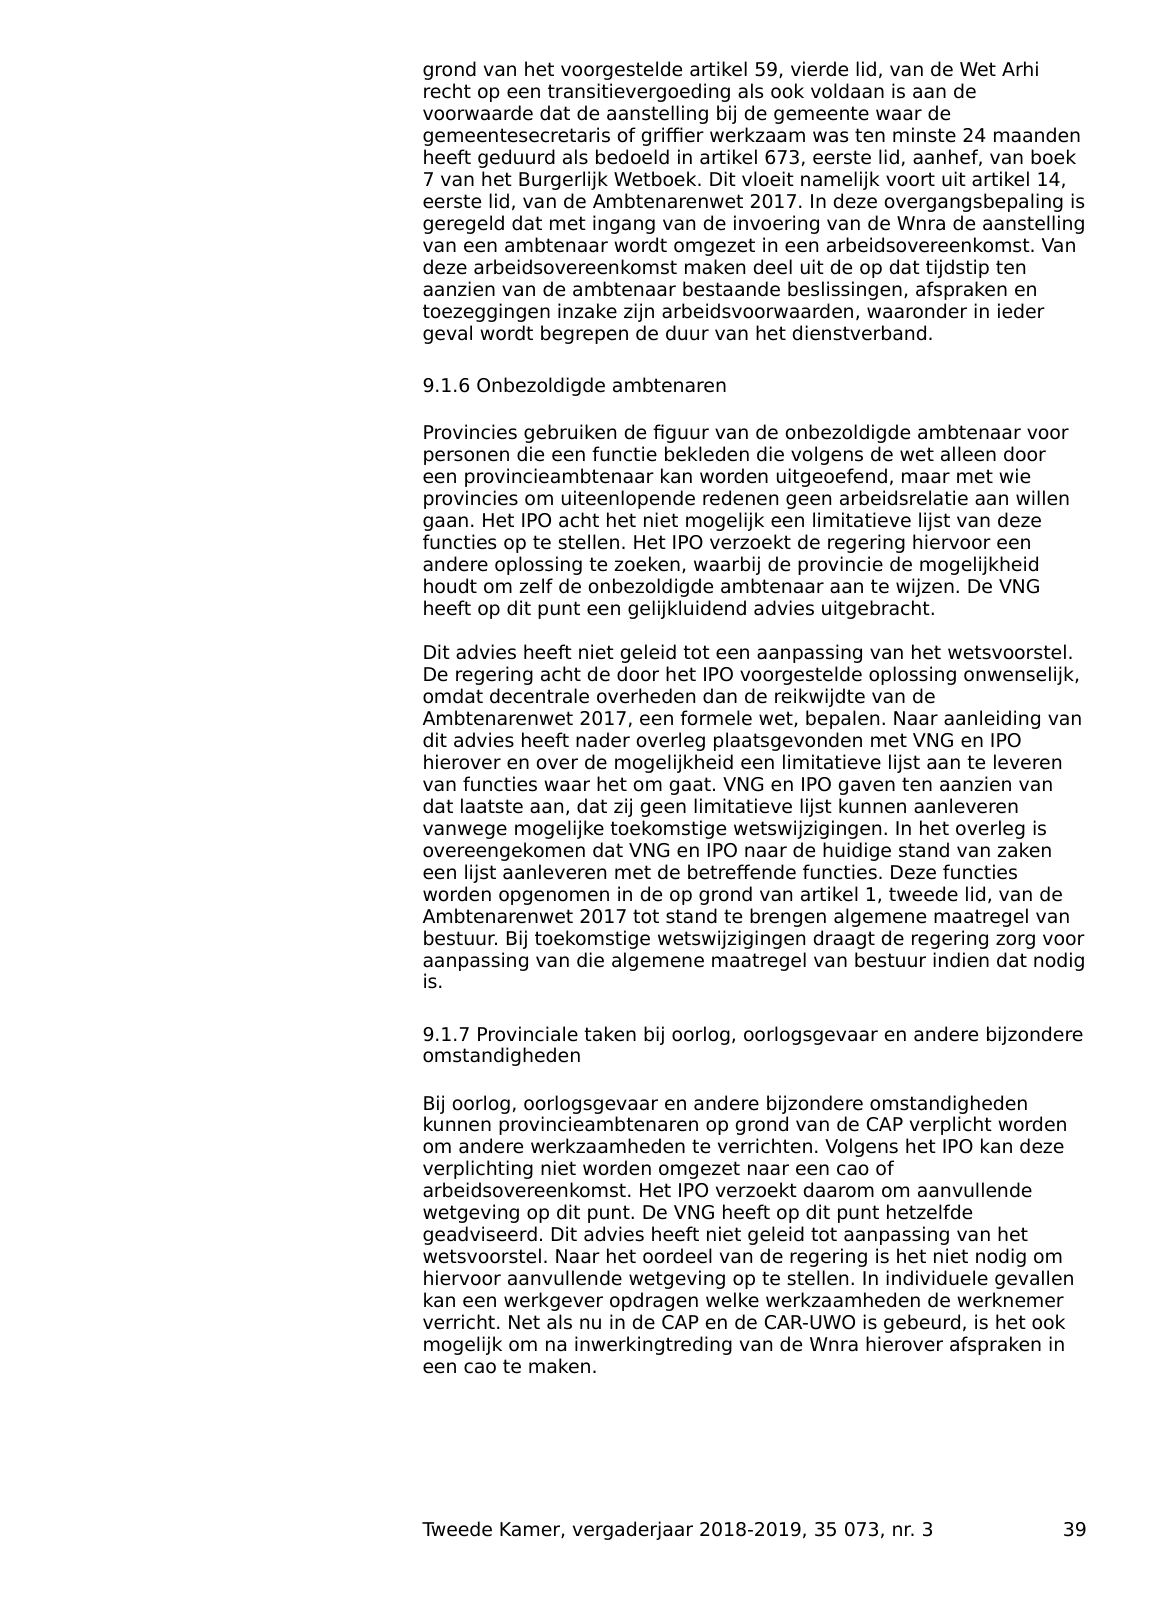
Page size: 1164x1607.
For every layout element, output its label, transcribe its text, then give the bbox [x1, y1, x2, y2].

text Dit advies heeft niet geleid tot een aanpassing van het wetsvoorstel. De regering acht de door het IPO voorgestelde oplossing onwenselijk, omdat decentrale overheden dan de reikwijdte van de Ambtenarenwet 2017, een formele wet, bepalen. Naar aanleiding van dit advies heeft nader overleg plaatsgevonden met VNG en IPO hierover en over de mogelijkheid een limitatieve lijst aan te leveren van functies waar het om gaat. VNG en IPO gaven ten aanzien van dat laatste aan, dat zij geen limitatieve lijst kunnen aanleveren vanwege mogelijke toekomstige wetswijzigingen. In het overleg is overeengekomen dat VNG en IPO naar de huidige stand van zaken een lijst aanleveren met de betreffende functies. Deze functies worden opgenomen in de op grond van artikel 1, tweede lid, van de Ambtenarenwet 2017 tot stand te brengen algemene maatregel van bestuur. Bij toekomstige wetswijzigingen draagt de regering zorg voor aanpassing van die algemene maatregel van bestuur indien dat nodig is. [422, 642, 1087, 993]
subtitle 9.1.7 Provinciale taken bij oorlog, oorlogsgevaar en andere bijzondere omstandigheden [422, 1023, 1087, 1067]
text Bij oorlog, oorlogsgevaar en andere bijzondere omstandigheden kunnen provincieambtenaren op grond van de CAP verplicht worden om andere werkzaamheden te verrichten. Volgens het IPO kan deze verplichting niet worden omgezet naar een cao of arbeidsovereenkomst. Het IPO verzoekt daarom om aanvullende wetgeving op dit punt. De VNG heeft op dit punt hetzelfde geadviseerd. Dit advies heeft niet geleid tot aanpassing van het wetsvoorstel. Naar het oordeel van de regering is het niet nodig om hiervoor aanvullende wetgeving op te stellen. In individuele gevallen kan een werkgever opdragen welke werkzaamheden de werknemer verricht. Net als nu in de CAP en de CAR-UWO is gebeurd, is het ook mogelijk om na inwerkingtreding van de Wnra hierover afspraken in een cao te maken. [422, 1092, 1087, 1378]
text Provincies gebruiken de figuur van de onbezoldigde ambtenaar voor personen die een functie bekleden die volgens de wet alleen door een provincieambtenaar kan worden uitgeoefend, maar met wie provincies om uiteenlopende redenen geen arbeidsrelatie aan willen gaan. Het IPO acht het niet mogelijk een limitatieve lijst van deze functies op te stellen. Het IPO verzoekt de regering hiervoor een andere oplossing te zoeken, waarbij de provincie de mogelijkheid houdt om zelf de onbezoldigde ambtenaar aan te wijzen. De VNG heeft op dit punt een gelijkluidend advies uitgebracht. [422, 422, 1087, 619]
text grond van het voorgestelde artikel 59, vierde lid, van de Wet Arhi recht op een transitievergoeding als ook voldaan is aan de voorwaarde dat de aanstelling bij de gemeente waar de gemeentesecretaris of griffier werkzaam was ten minste 24 maanden heeft geduurd als bedoeld in artikel 673, eerste lid, aanhef, van boek 7 van het Burgerlijk Wetboek. Dit vloeit namelijk voort uit artikel 14, eerste lid, van de Ambtenarenwet 2017. In deze overgangsbepaling is geregeld dat met ingang van de invoering van de Wnra de aanstelling van een ambtenaar wordt omgezet in een arbeidsovereenkomst. Van deze arbeidsovereenkomst maken deel uit de op dat tijdstip ten aanzien van de ambtenaar bestaande beslissingen, afspraken en toezeggingen inzake zijn arbeidsvoorwaarden, waaronder in ieder geval wordt begrepen de duur van het dienstverband. [422, 59, 1087, 345]
subtitle 9.1.6 Onbezoldigde ambtenaren [422, 375, 1087, 397]
